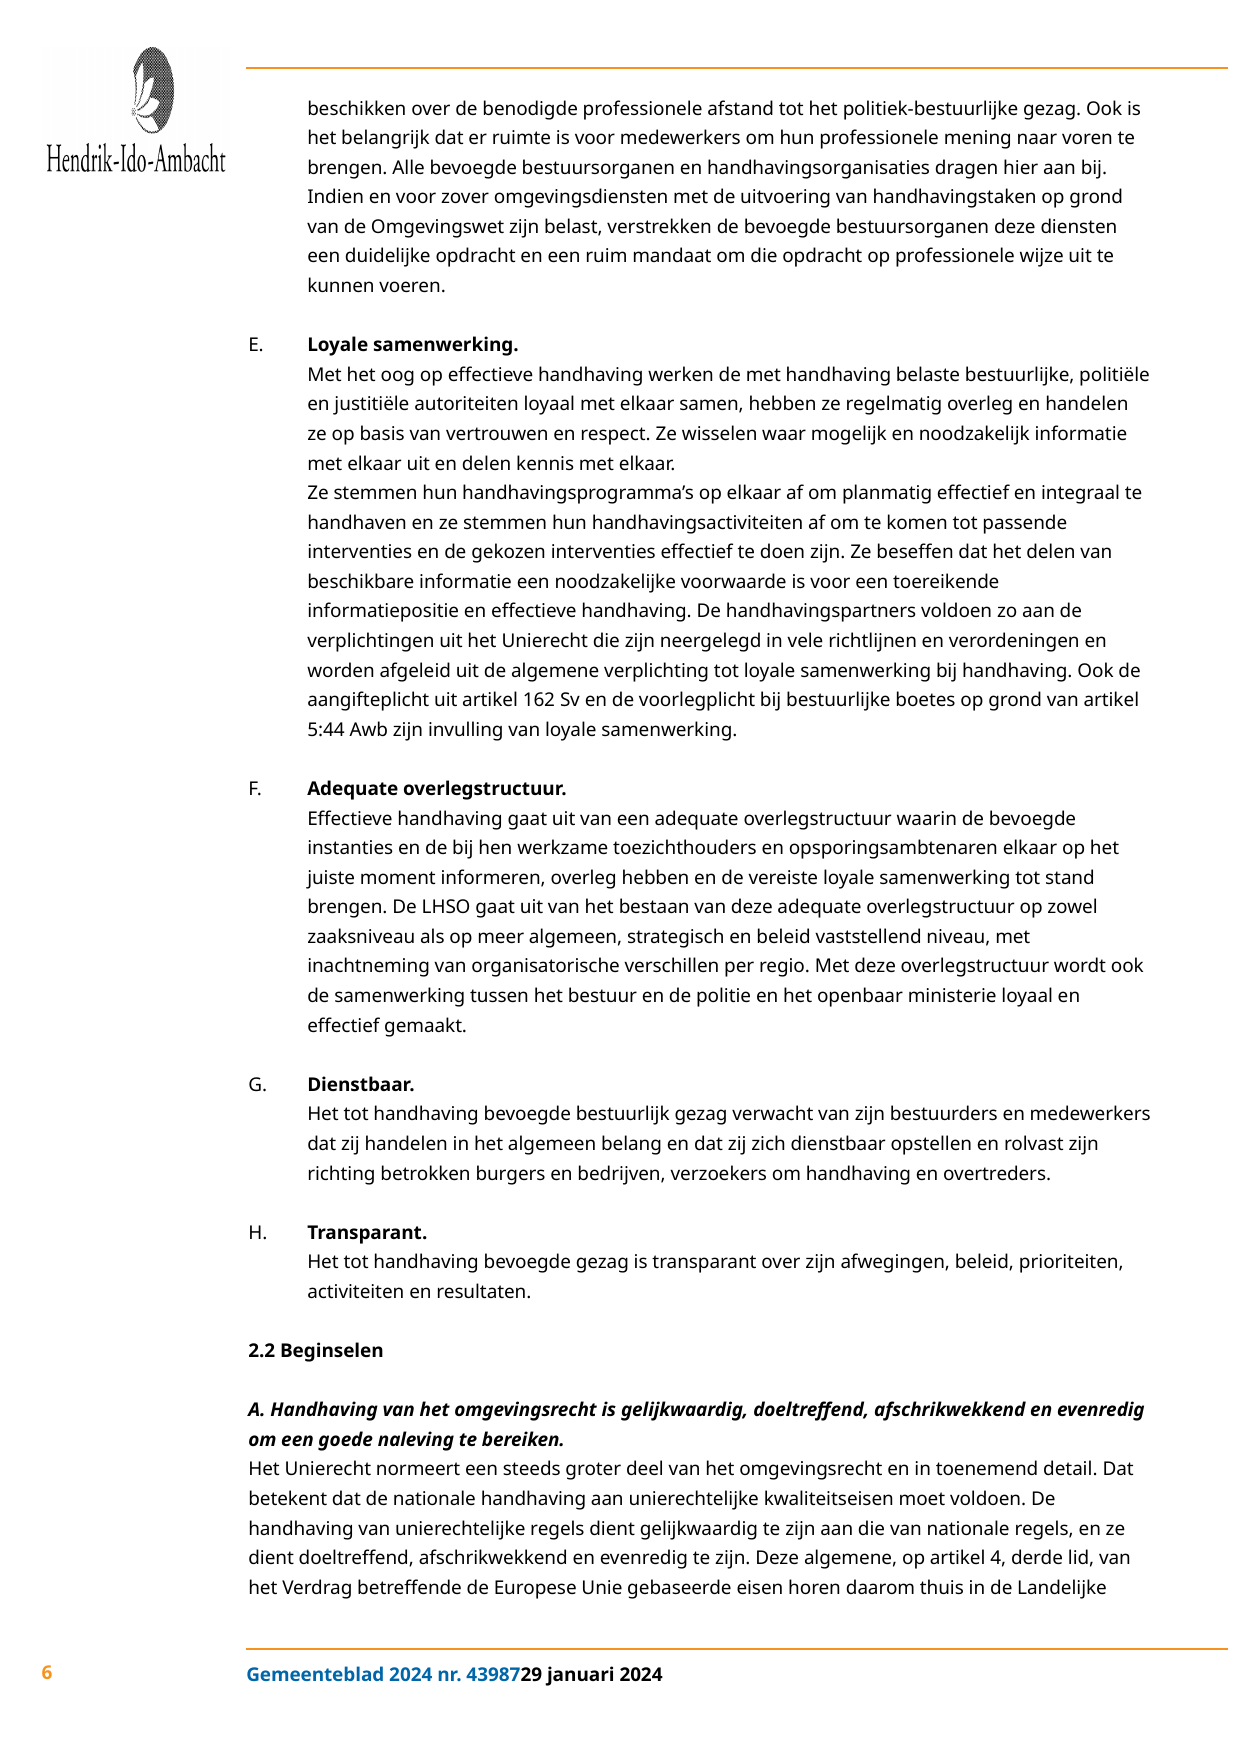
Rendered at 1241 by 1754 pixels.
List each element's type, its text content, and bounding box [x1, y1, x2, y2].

list beschikken over de benodigde professionele afstand tot het politiek-bestuurlijke gezag. Ook is het belangrijk dat er ruimte is voor medewerkers om hun professionele mening naar voren te brengen. Alle bevoegde bestuursorganen en handhavingsorganisaties dragen hier aan bij. Indien en voor zover omgevingsdiensten met de uitvoering van handhavingstaken op grond van de Omgevingswet zijn belast, verstrekken de bevoegde bestuursorganen deze diensten een duidelijke opdracht en een ruim mandaat om die opdracht op professionele wijze uit te kunnen voeren. [248, 95, 1152, 298]
text Het Unierecht normeert een steeds groter deel van het omgevingsrecht en in toenemend detail. Dat betekent dat de nationale handhaving aan unierechtelijke kwaliteitseisen moet voldoen. De handhaving van unierechtelijke regels dient gelijkwaardig te zijn aan die van nationale regels, en ze dient doeltreffend, afschrikwekkend en evenredig te zijn. Deze algemene, op artikel 4, derde lid, van het Verdrag betreffende de Europese Unie gebaseerde eisen horen daarom thuis in de Landelijke [248, 1456, 1152, 1600]
text 2.2 Beginselen [248, 1337, 1152, 1363]
list Ze stemmen hun handhavingsprogramma’s op elkaar af om planmatig effectief en integraal te handhaven en ze stemmen hun handhavingsactiviteiten af om te komen tot passende interventies en de gekozen interventies effectief te doen zijn. Ze beseffen dat het delen van beschikbare informatie een noodzakelijke voorwaarde is voor een toereikende informatiepositie en effectieve handhaving. De handhavingspartners voldoen zo aan de verplichtingen uit het Unierecht die zijn neergelegd in vele richtlijnen en verordeningen en worden afgeleid uit de algemene verplichting tot loyale samenwerking bij handhaving. Ook de aangifteplicht uit artikel 162 Sv en de voorlegplicht bij bestuurlijke boetes op grond van artikel 5:44 Awb zijn invulling van loyale samenwerking. [248, 479, 1152, 742]
list Loyale samenwerking. [248, 331, 1152, 357]
list Adequate overlegstructuur. [248, 775, 1152, 801]
list Transparant. [248, 1219, 1152, 1245]
list Effectieve handhaving gaat uit van een adequate overlegstructuur waarin de bevoegde instanties en de bij hen werkzame toezichthouders en opsporingsambtenaren elkaar op het juiste moment informeren, overleg hebben en de vereiste loyale samenwerking tot stand brengen. De LHSO gaat uit van het bestaan van deze adequate overlegstructuur op zowel zaaksniveau als op meer algemeen, strategisch en beleid vaststellend niveau, met inachtneming van organisatorische verschillen per regio. Met deze overlegstructuur wordt ook de samenwerking tussen het bestuur en de politie en het openbaar ministerie loyaal en effectief gemaakt. [248, 805, 1152, 1038]
list Met het oog op effectieve handhaving werken de met handhaving belaste bestuurlijke, politiële en justitiële autoriteiten loyaal met elkaar samen, hebben ze regelmatig overleg en handelen ze op basis van vertrouwen en respect. Ze wisselen waar mogelijk en noodzakelijk informatie met elkaar uit en delen kennis met elkaar. [248, 361, 1152, 476]
list Het tot handhaving bevoegde bestuurlijk gezag verwacht van zijn bestuurders en medewerkers dat zij handelen in het algemeen belang en dat zij zich dienstbaar opstellen en rolvast zijn richting betrokken burgers en bedrijven, verzoekers om handhaving en overtreders. [248, 1101, 1152, 1186]
picture [41, 47, 231, 172]
list Het tot handhaving bevoegde gezag is transparant over zijn afwegingen, beleid, prioriteiten, activiteiten en resultaten. [248, 1248, 1152, 1304]
list Dienstbaar. [248, 1071, 1152, 1097]
text A. Handhaving van het omgevingsrecht is gelijkwaardig, doeltreffend, afschrikwekkend en evenredig om een goede naleving te bereiken. [248, 1396, 1152, 1452]
